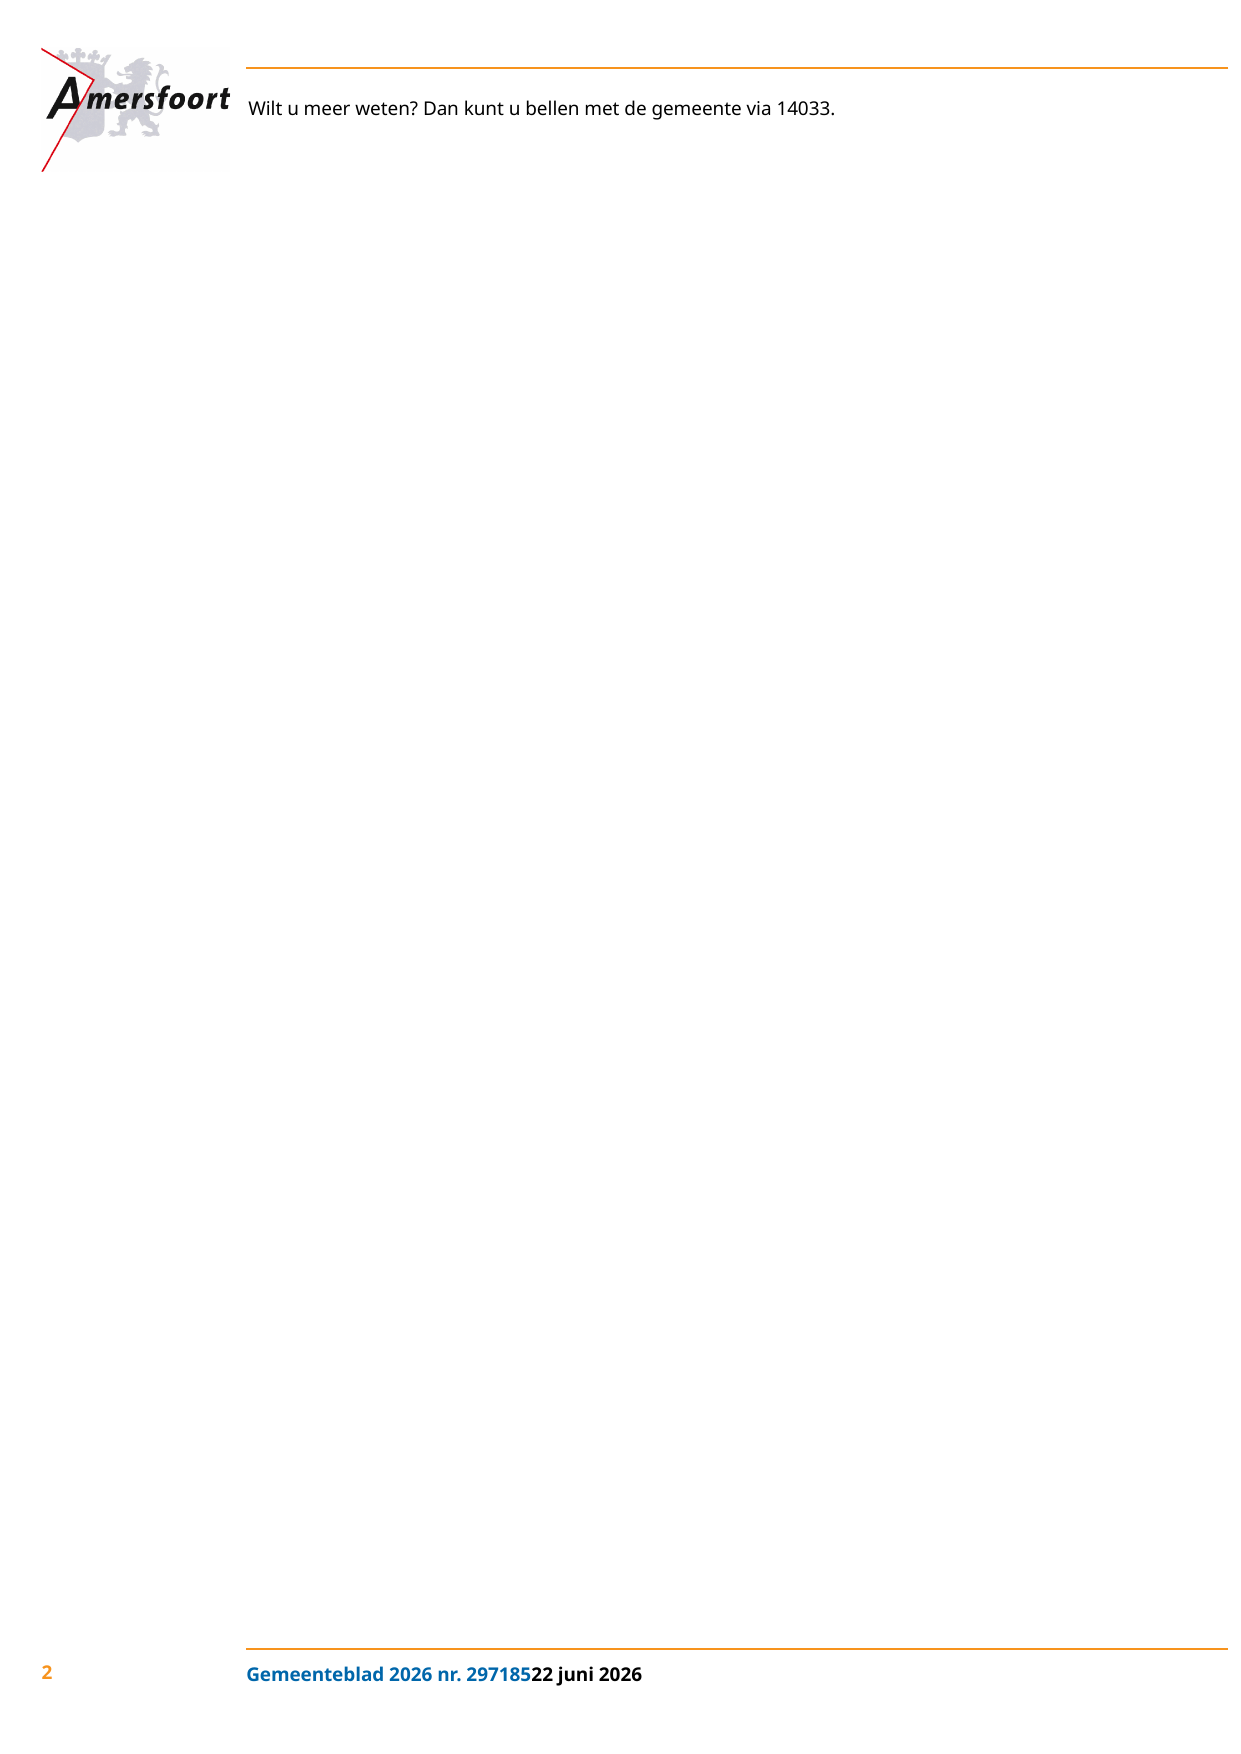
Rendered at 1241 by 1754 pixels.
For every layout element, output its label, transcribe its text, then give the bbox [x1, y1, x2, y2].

picture [41, 47, 231, 172]
text Wilt u meer weten? Dan kunt u bellen met de gemeente via 14033. [248, 95, 1152, 121]
